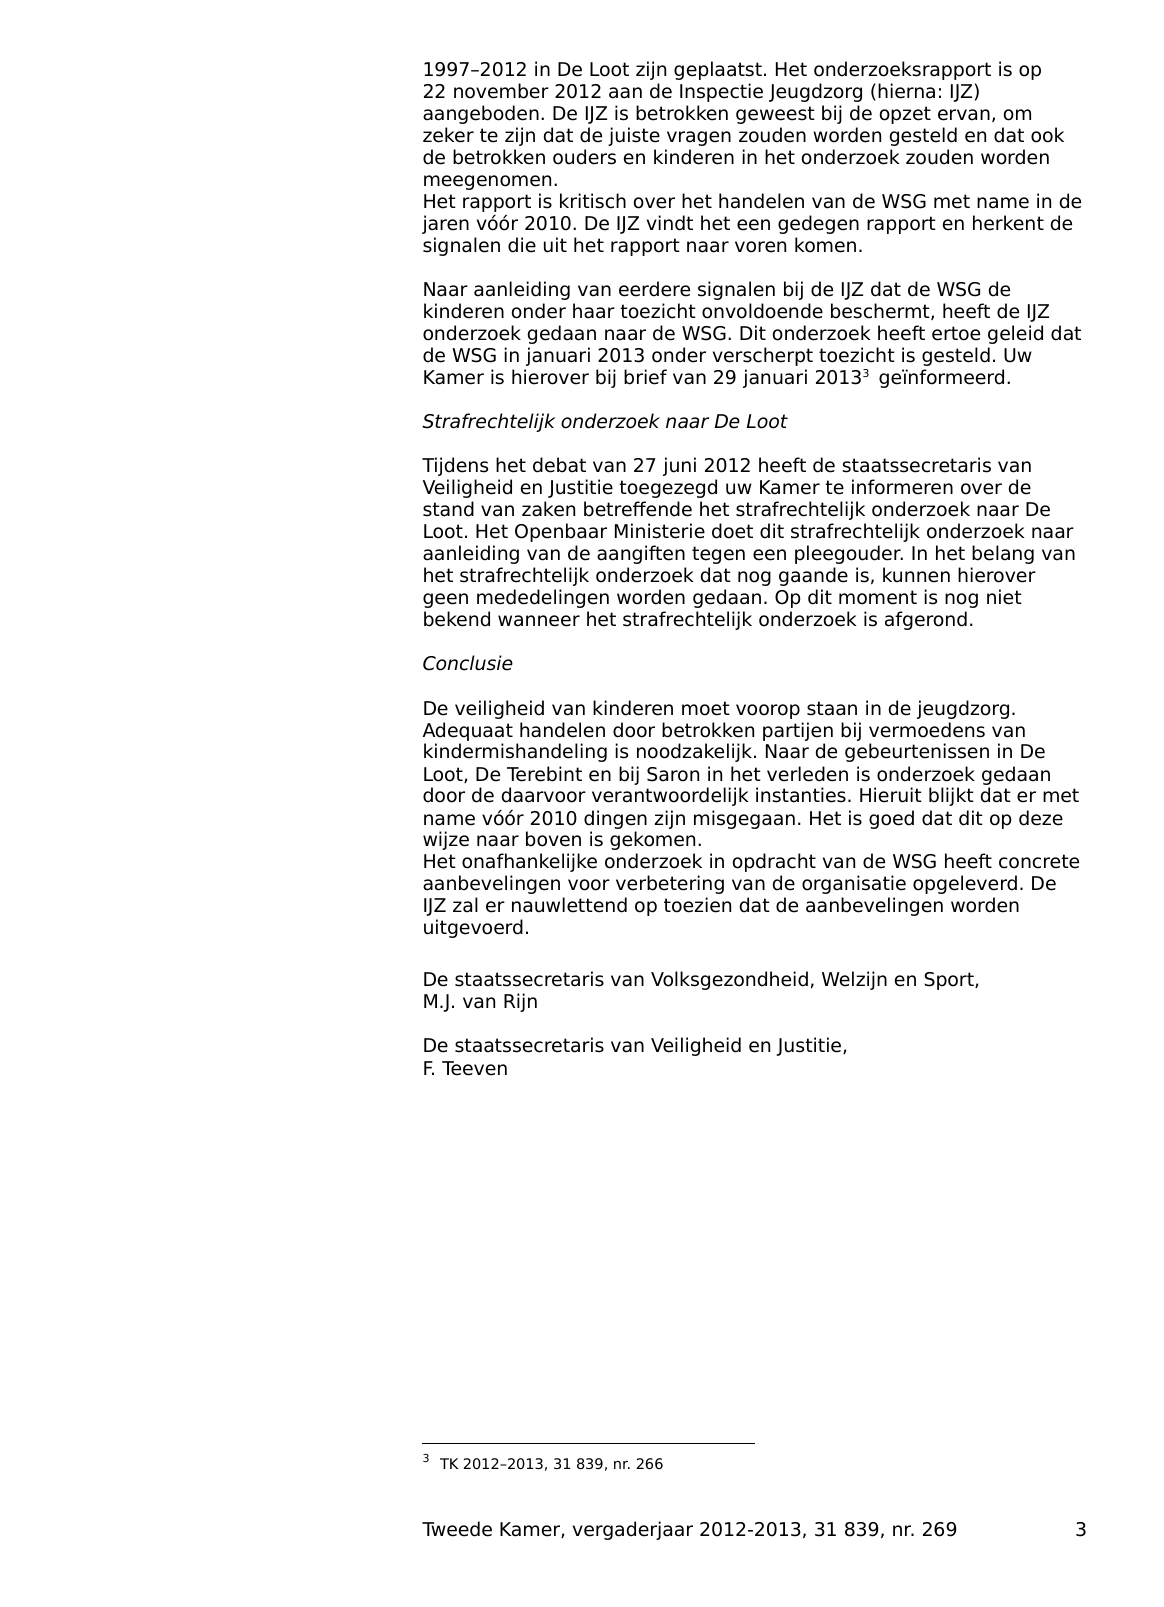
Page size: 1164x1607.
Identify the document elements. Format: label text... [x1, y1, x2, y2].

text De veiligheid van kinderen moet voorop staan in de jeugdzorg. Adequaat handelen door betrokken partijen bij vermoedens van kindermishandeling is noodzakelijk. Naar de gebeurtenissen in De Loot, De Terebint en bij Saron in het verleden is onderzoek gedaan door de daarvoor verantwoordelijk instanties. Hieruit blijkt dat er met name vóór 2010 dingen zijn misgegaan. Het is goed dat dit op deze wijze naar boven is gekomen. [422, 697, 1087, 851]
text Het onafhankelijke onderzoek in opdracht van de WSG heeft concrete aanbevelingen voor verbetering van de organisatie opgeleverd. De IJZ zal er nauwlettend op toezien dat de aanbevelingen worden uitgevoerd. [422, 851, 1087, 939]
text De staatssecretaris van Veiligheid en Justitie, F. Teeven [422, 1035, 1087, 1079]
text Het rapport is kritisch over het handelen van de WSG met name in de jaren vóór 2010. De IJZ vindt het een gedegen rapport en herkent de signalen die uit het rapport naar voren komen. [422, 191, 1087, 257]
text TK 2012–2013, 31 839, nr. 266 [422, 1452, 1087, 1474]
subtitle Conclusie [422, 653, 1087, 675]
text Tijdens het debat van 27 juni 2012 heeft de staatssecretaris van Veiligheid en Justitie toegezegd uw Kamer te informeren over de stand van zaken betreffende het strafrechtelijk onderzoek naar De Loot. Het Openbaar Ministerie doet dit strafrechtelijk onderzoek naar aanleiding van de aangiften tegen een pleegouder. In het belang van het strafrechtelijk onderzoek dat nog gaande is, kunnen hierover geen mededelingen worden gedaan. Op dit moment is nog niet bekend wanneer het strafrechtelijk onderzoek is afgerond. [422, 455, 1087, 631]
text De staatssecretaris van Volksgezondheid, Welzijn en Sport, M.J. van Rijn [422, 969, 1087, 1013]
text Naar aanleiding van eerdere signalen bij de IJZ dat de WSG de kinderen onder haar toezicht onvoldoende beschermt, heeft de IJZ onderzoek gedaan naar de WSG. Dit onderzoek heeft ertoe geleid dat de WSG in januari 2013 onder verscherpt toezicht is gesteld. Uw Kamer is hierover bij brief van 29 januari 2013 geïnformeerd. [422, 279, 1087, 389]
text 1997–2012 in De Loot zijn geplaatst. Het onderzoeksrapport is op 22 november 2012 aan de Inspectie Jeugdzorg (hierna: IJZ) aangeboden. De IJZ is betrokken geweest bij de opzet ervan, om zeker te zijn dat de juiste vragen zouden worden gesteld en dat ook de betrokken ouders en kinderen in het onderzoek zouden worden meegenomen. [422, 59, 1087, 191]
subtitle Strafrechtelijk onderzoek naar De Loot [422, 411, 1087, 433]
